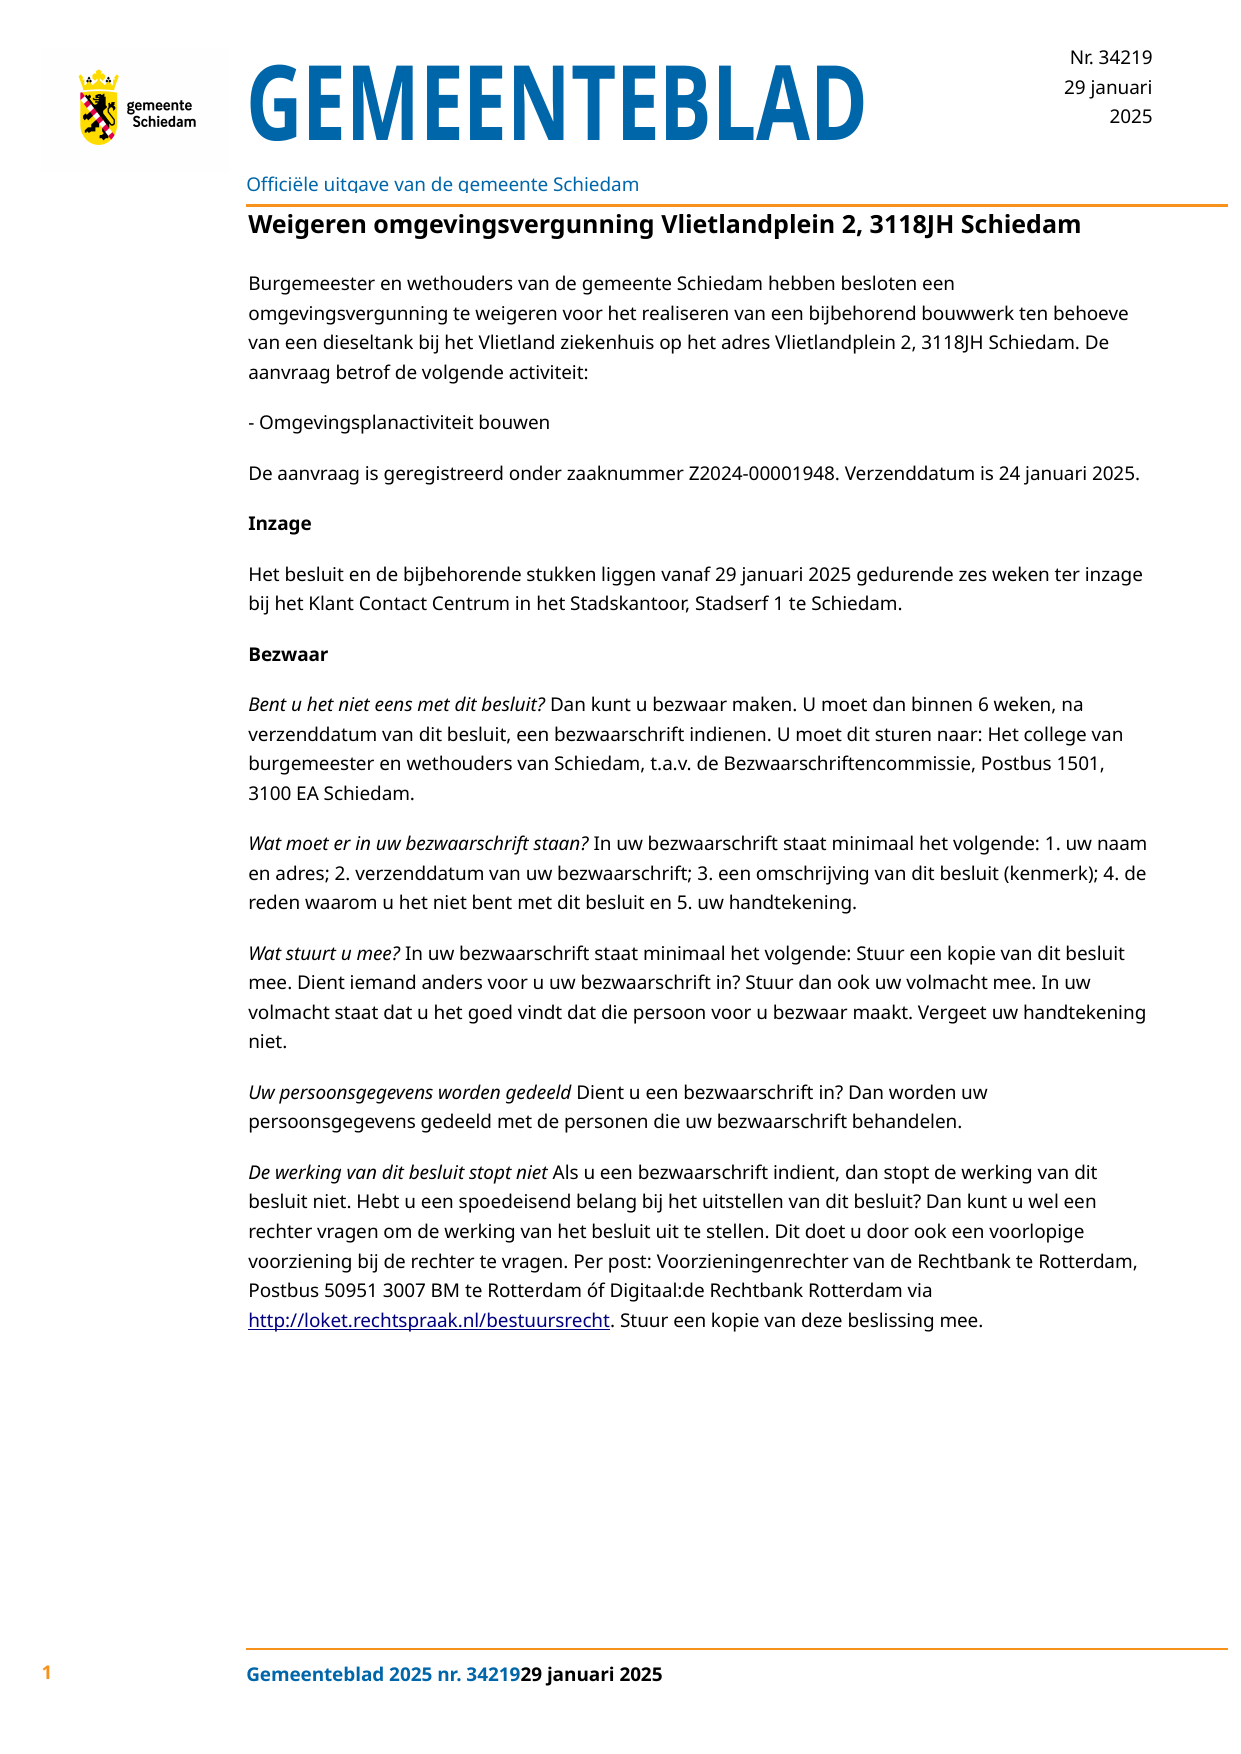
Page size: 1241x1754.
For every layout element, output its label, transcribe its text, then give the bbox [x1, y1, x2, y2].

text Bent u het niet eens met dit besluit? Dan kunt u bezwaar maken. U moet dan binnen 6 weken, na verzenddatum van dit besluit, een bezwaarschrift indienen. U moet dit sturen naar: Het college van burgemeester en wethouders van Schiedam, t.a.v. de Bezwaarschriftencommissie, Postbus 1501, 3100 EA Schiedam. [248, 691, 1152, 806]
text Burgemeester en wethouders van de gemeente Schiedam hebben besloten een omgevingsvergunning te weigeren voor het realiseren van een bijbehorend bouwwerk ten behoeve van een dieseltank bij het Vlietland ziekenhuis op het adres Vlietlandplein 2, 3118JH Schiedam. De aanvraag betrof de volgende activiteit: [248, 270, 1152, 385]
text Inzage [248, 510, 1152, 536]
text Het besluit en de bijbehorende stukken liggen vanaf 29 januari 2025 gedurende zes weken ter inzage bij het Klant Contact Centrum in het Stadskantoor, Stadserf 1 te Schiedam. [248, 561, 1152, 616]
picture [41, 47, 231, 172]
text Weigeren omgevingsvergunning Vlietlandplein 2, 3118JH Schiedam [248, 207, 1152, 241]
text De werking van dit besluit stopt niet Als u een bezwaarschrift indient, dan stopt de werking van dit besluit niet. Hebt u een spoedeisend belang bij het uitstellen van dit besluit? Dan kunt u wel een rechter vragen om de werking van het besluit uit te stellen. Dit doet u door ook een voorlopige voorziening bij de rechter te vragen. Per post: Voorzieningenrechter van de Rechtbank te Rotterdam, Postbus 50951 3007 BM te Rotterdam óf Digitaal:de Rechtbank Rotterdam via http://loket.rechtspraak.nl/bestuursrecht. Stuur een kopie van deze beslissing mee. [248, 1159, 1152, 1333]
text - Omgevingsplanactiviteit bouwen [248, 409, 1152, 435]
text Wat stuurt u mee? In uw bezwaarschrift staat minimaal het volgende: Stuur een kopie van dit besluit mee. Dient iemand anders voor u uw bezwaarschrift in? Stuur dan ook uw volmacht mee. In uw volmacht staat dat u het goed vindt dat die persoon voor u bezwaar maakt. Vergeet uw handtekening niet. [248, 940, 1152, 1054]
text Uw persoonsgegevens worden gedeeld Dient u een bezwaarschrift in? Dan worden uw persoonsgegevens gedeeld met de personen die uw bezwaarschrift behandelen. [248, 1079, 1152, 1134]
text Bezwaar [248, 641, 1152, 666]
text De aanvraag is geregistreerd onder zaaknummer Z2024-00001948. Verzenddatum is 24 januari 2025. [248, 460, 1152, 486]
text Wat moet er in uw bezwaarschrift staan? In uw bezwaarschrift staat minimaal het volgende: 1. uw naam en adres; 2. verzenddatum van uw bezwaarschrift; 3. een omschrijving van dit besluit (kenmerk); 4. de reden waarom u het niet bent met dit besluit en 5. uw handtekening. [248, 830, 1152, 915]
